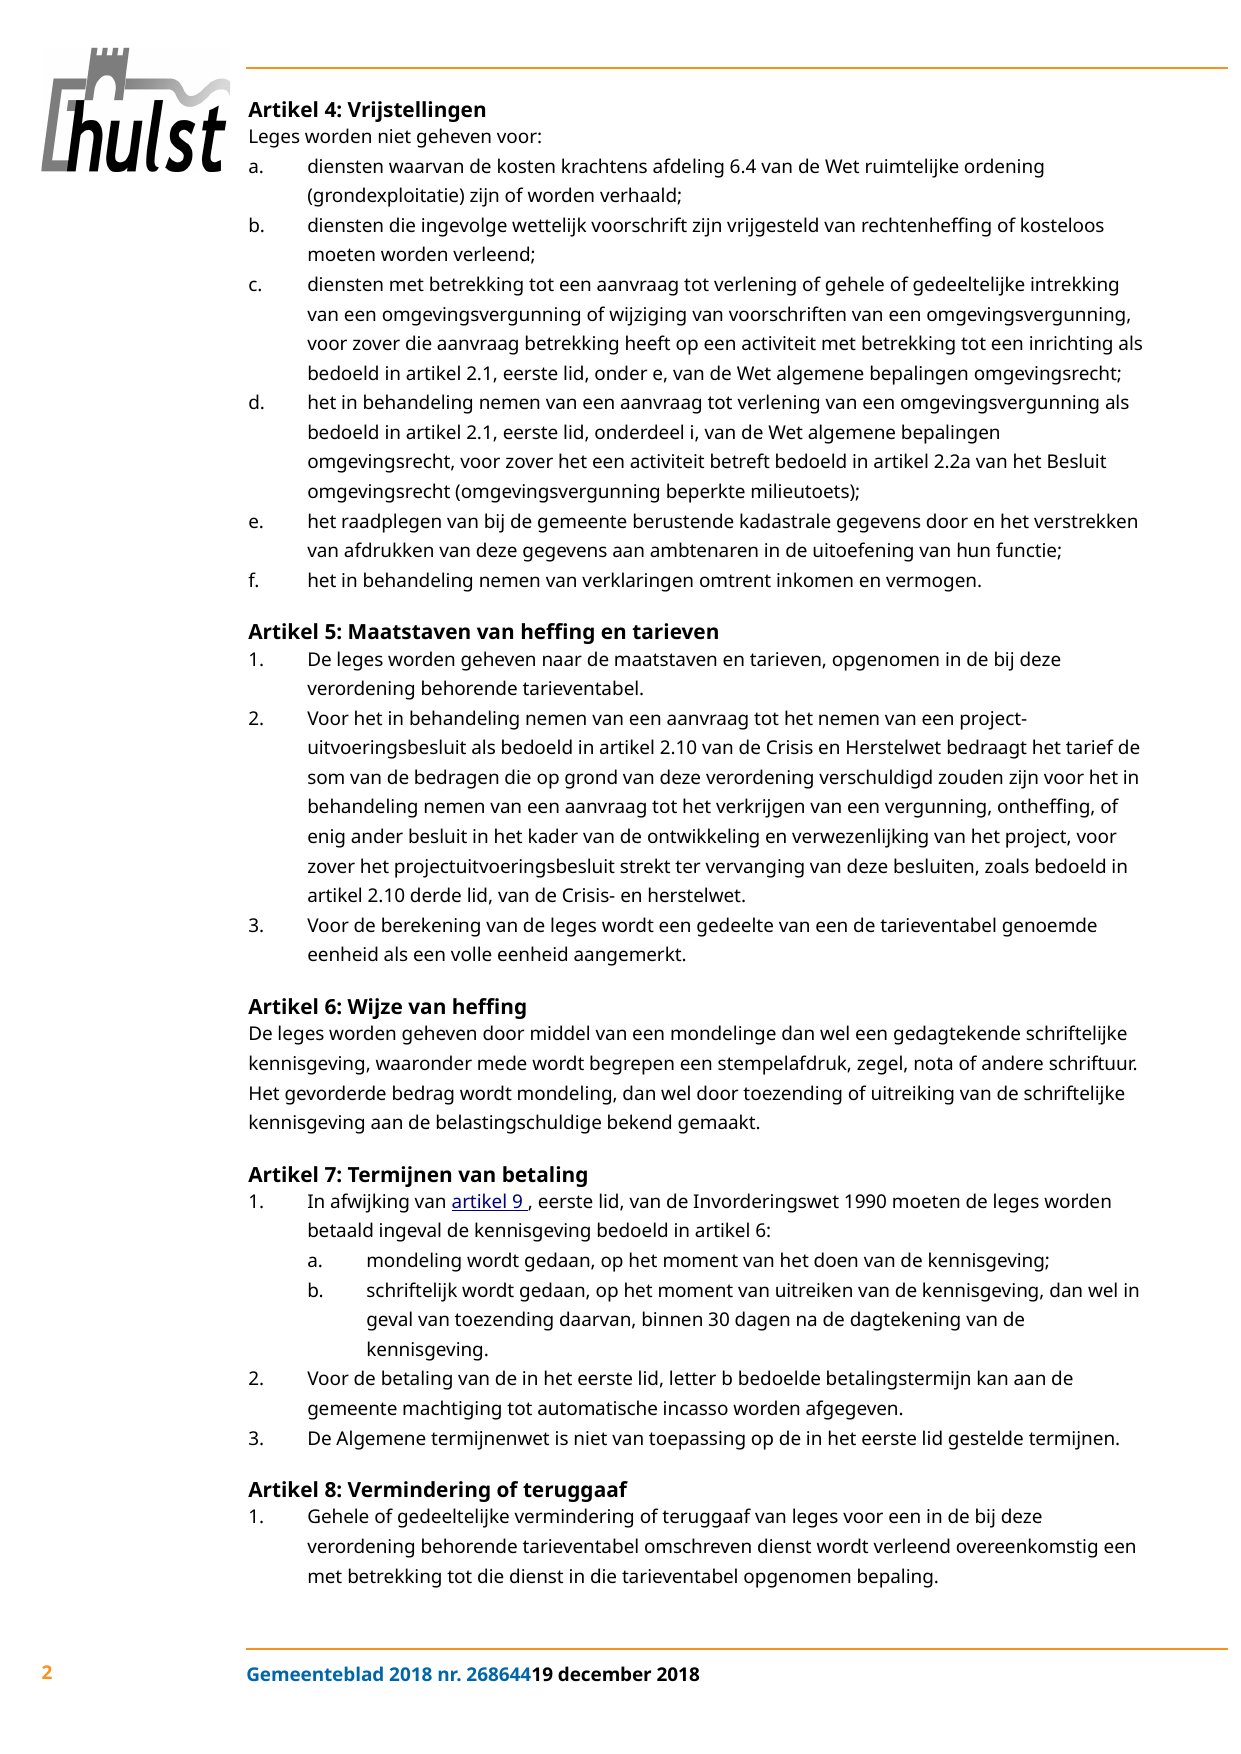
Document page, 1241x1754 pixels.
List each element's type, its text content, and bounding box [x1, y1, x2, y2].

text Artikel 4: Vrijstellingen [248, 95, 1152, 123]
list mondeling wordt gedaan, op het moment van het doen van de kennisgeving; [307, 1247, 1152, 1273]
list diensten met betrekking tot een aanvraag tot verlening of gehele of gedeeltelijke intrekking van een omgevingsvergunning of wijziging van voorschriften van een omgevingsvergunning, voor zover die aanvraag betrekking heeft op een activiteit met betrekking tot een inrichting als bedoeld in artikel 2.1, eerste lid, onder e, van de Wet algemene bepalingen omgevingsrecht; [248, 271, 1152, 386]
list In afwijking van artikel 9 , eerste lid, van de Invorderingswet 1990 moeten de leges worden betaald ingeval de kennisgeving bedoeld in artikel 6: [248, 1188, 1152, 1243]
list Voor de berekening van de leges wordt een gedeelte van een de tarieventabel genoemde eenheid als een volle eenheid aangemerkt. [248, 912, 1152, 967]
list schriftelijk wordt gedaan, op het moment van uitreiken van de kennisgeving, dan wel in geval van toezending daarvan, binnen 30 dagen na de dagtekening van de kennisgeving. [307, 1277, 1152, 1362]
text De leges worden geheven door middel van een mondelinge dan wel een gedagtekende schriftelijke kennisgeving, waaronder mede wordt begrepen een stempelafdruk, zegel, nota of andere schriftuur. Het gevorderde bedrag wordt mondeling, dan wel door toezending of uitreiking van de schriftelijke kennisgeving aan de belastingschuldige bekend gemaakt. [248, 1021, 1152, 1135]
text Artikel 6: Wijze van heffing [248, 992, 1152, 1021]
text Artikel 8: Vermindering of teruggaaf [248, 1475, 1152, 1504]
list het in behandeling nemen van een aanvraag tot verlening van een omgevingsvergunning als bedoeld in artikel 2.1, eerste lid, onderdeel i, van de Wet algemene bepalingen omgevingsrecht, voor zover het een activiteit betreft bedoeld in artikel 2.2a van het Besluit omgevingsrecht (omgevingsvergunning beperkte milieutoets); [248, 389, 1152, 504]
list Voor het in behandeling nemen van een aanvraag tot het nemen van een project- uitvoeringsbesluit als bedoeld in artikel 2.10 van de Crisis en Herstelwet bedraagt het tarief de som van de bedragen die op grond van deze verordening verschuldigd zouden zijn voor het in behandeling nemen van een aanvraag tot het verkrijgen van een vergunning, ontheffing, of enig ander besluit in het kader van de ontwikkeling en verwezenlijking van het project, voor zover het projectuitvoeringsbesluit strekt ter vervanging van deze besluiten, zoals bedoeld in artikel 2.10 derde lid, van de Crisis- en herstelwet. [248, 705, 1152, 908]
list De Algemene termijnenwet is niet van toepassing op de in het eerste lid gestelde termijnen. [248, 1425, 1152, 1451]
list het in behandeling nemen van verklaringen omtrent inkomen en vermogen. [248, 567, 1152, 593]
text Artikel 5: Maatstaven van heffing en tarieven [248, 617, 1152, 646]
list het raadplegen van bij de gemeente berustende kadastrale gegevens door en het verstrekken van afdrukken van deze gegevens aan ambtenaren in de uitoefening van hun functie; [248, 508, 1152, 563]
text Artikel 7: Termijnen van betaling [248, 1160, 1152, 1188]
list Gehele of gedeeltelijke vermindering of teruggaaf van leges voor een in de bij deze verordening behorende tarieventabel omschreven dienst wordt verleend overeenkomstig een met betrekking tot die dienst in die tarieventabel opgenomen bepaling. [248, 1504, 1152, 1588]
list diensten waarvan de kosten krachtens afdeling 6.4 van de Wet ruimtelijke ordening (grondexploitatie) zijn of worden verhaald; [248, 153, 1152, 208]
list diensten die ingevolge wettelijk voorschrift zijn vrijgesteld van rechtenheffing of kosteloos moeten worden verleend; [248, 212, 1152, 267]
picture [41, 47, 231, 172]
text Leges worden niet geheven voor: [248, 123, 1152, 149]
list Voor de betaling van de in het eerste lid, letter b bedoelde betalingstermijn kan aan de gemeente machtiging tot automatische incasso worden afgegeven. [248, 1366, 1152, 1421]
list De leges worden geheven naar de maatstaven en tarieven, opgenomen in de bij deze verordening behorende tarieventabel. [248, 646, 1152, 701]
